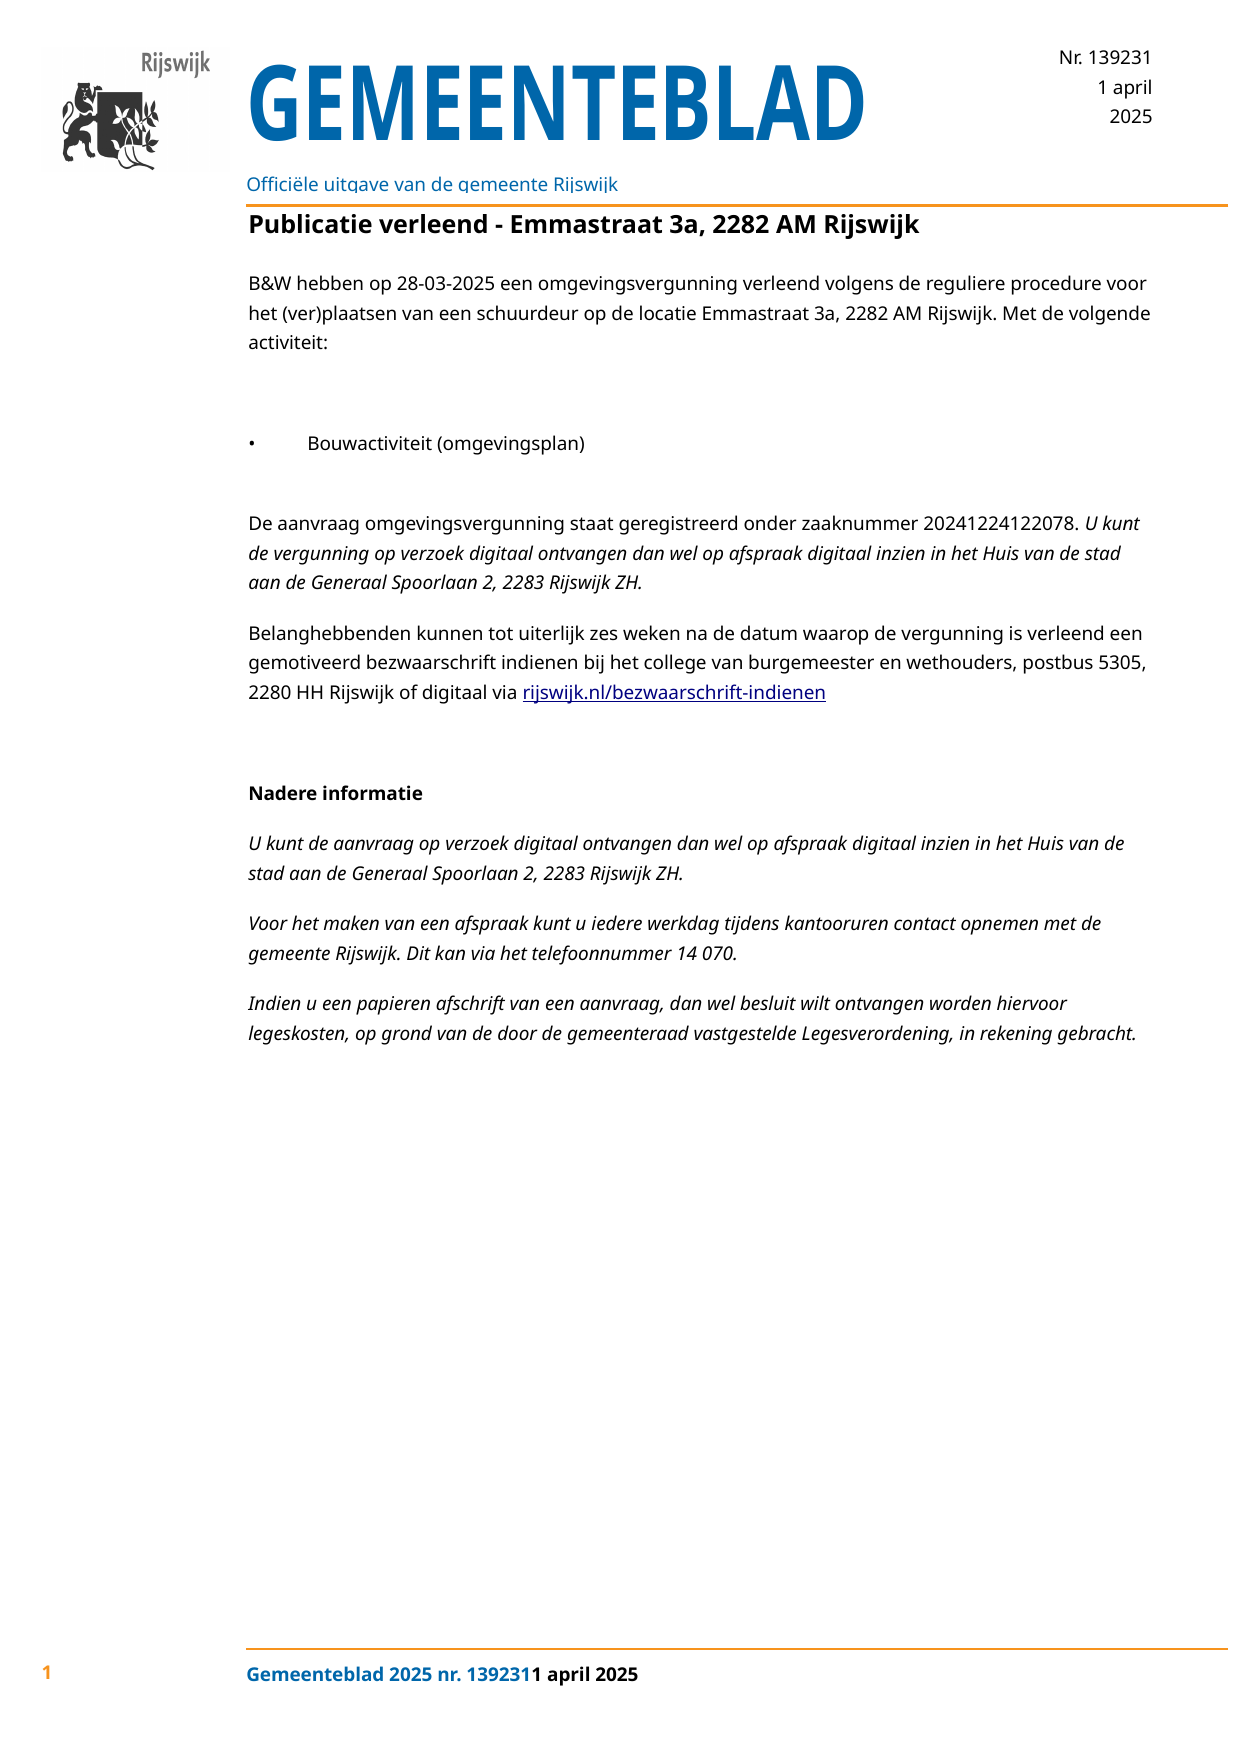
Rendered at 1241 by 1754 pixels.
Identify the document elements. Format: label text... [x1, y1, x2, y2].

text Publicatie verleend - Emmastraat 3a, 2282 AM Rijswijk [248, 207, 1152, 241]
text Indien u een papieren afschrift van een aanvraag, dan wel besluit wilt ontvangen worden hiervoor legeskosten, op grond van de door de gemeenteraad vastgestelde Legesverordening, in rekening gebracht. [248, 990, 1152, 1046]
text U kunt de aanvraag op verzoek digitaal ontvangen dan wel op afspraak digitaal inzien in het Huis van de stad aan de Generaal Spoorlaan 2, 2283 Rijswijk ZH. [248, 830, 1152, 886]
text Nadere informatie [248, 780, 1152, 806]
list Bouwactiviteit (omgevingsplan) [248, 430, 1152, 456]
text Voor het maken van een afspraak kunt u iedere werkdag tijdens kantooruren contact opnemen met de gemeente Rijswijk. Dit kan via het telefoonnummer 14 070. [248, 910, 1152, 966]
text Belanghebbenden kunnen tot uiterlijk zes weken na de datum waarop de vergunning is verleend een gemotiveerd bezwaarschrift indienen bij het college van burgemeester en wethouders, postbus 5305, 2280 HH Rijswijk of digitaal via rijswijk.nl/bezwaarschrift-indienen [248, 620, 1152, 705]
text B&W hebben op 28-03-2025 een omgevingsvergunning verleend volgens de reguliere procedure voor het (ver)plaatsen van een schuurdeur op de locatie Emmastraat 3a, 2282 AM Rijswijk. Met de volgende activiteit: [248, 270, 1152, 355]
text De aanvraag omgevingsvergunning staat geregistreerd onder zaaknummer 20241224122078. U kunt de vergunning op verzoek digitaal ontvangen dan wel op afspraak digitaal inzien in het Huis van de stad aan de Generaal Spoorlaan 2, 2283 Rijswijk ZH. [248, 510, 1152, 595]
picture [41, 47, 231, 172]
